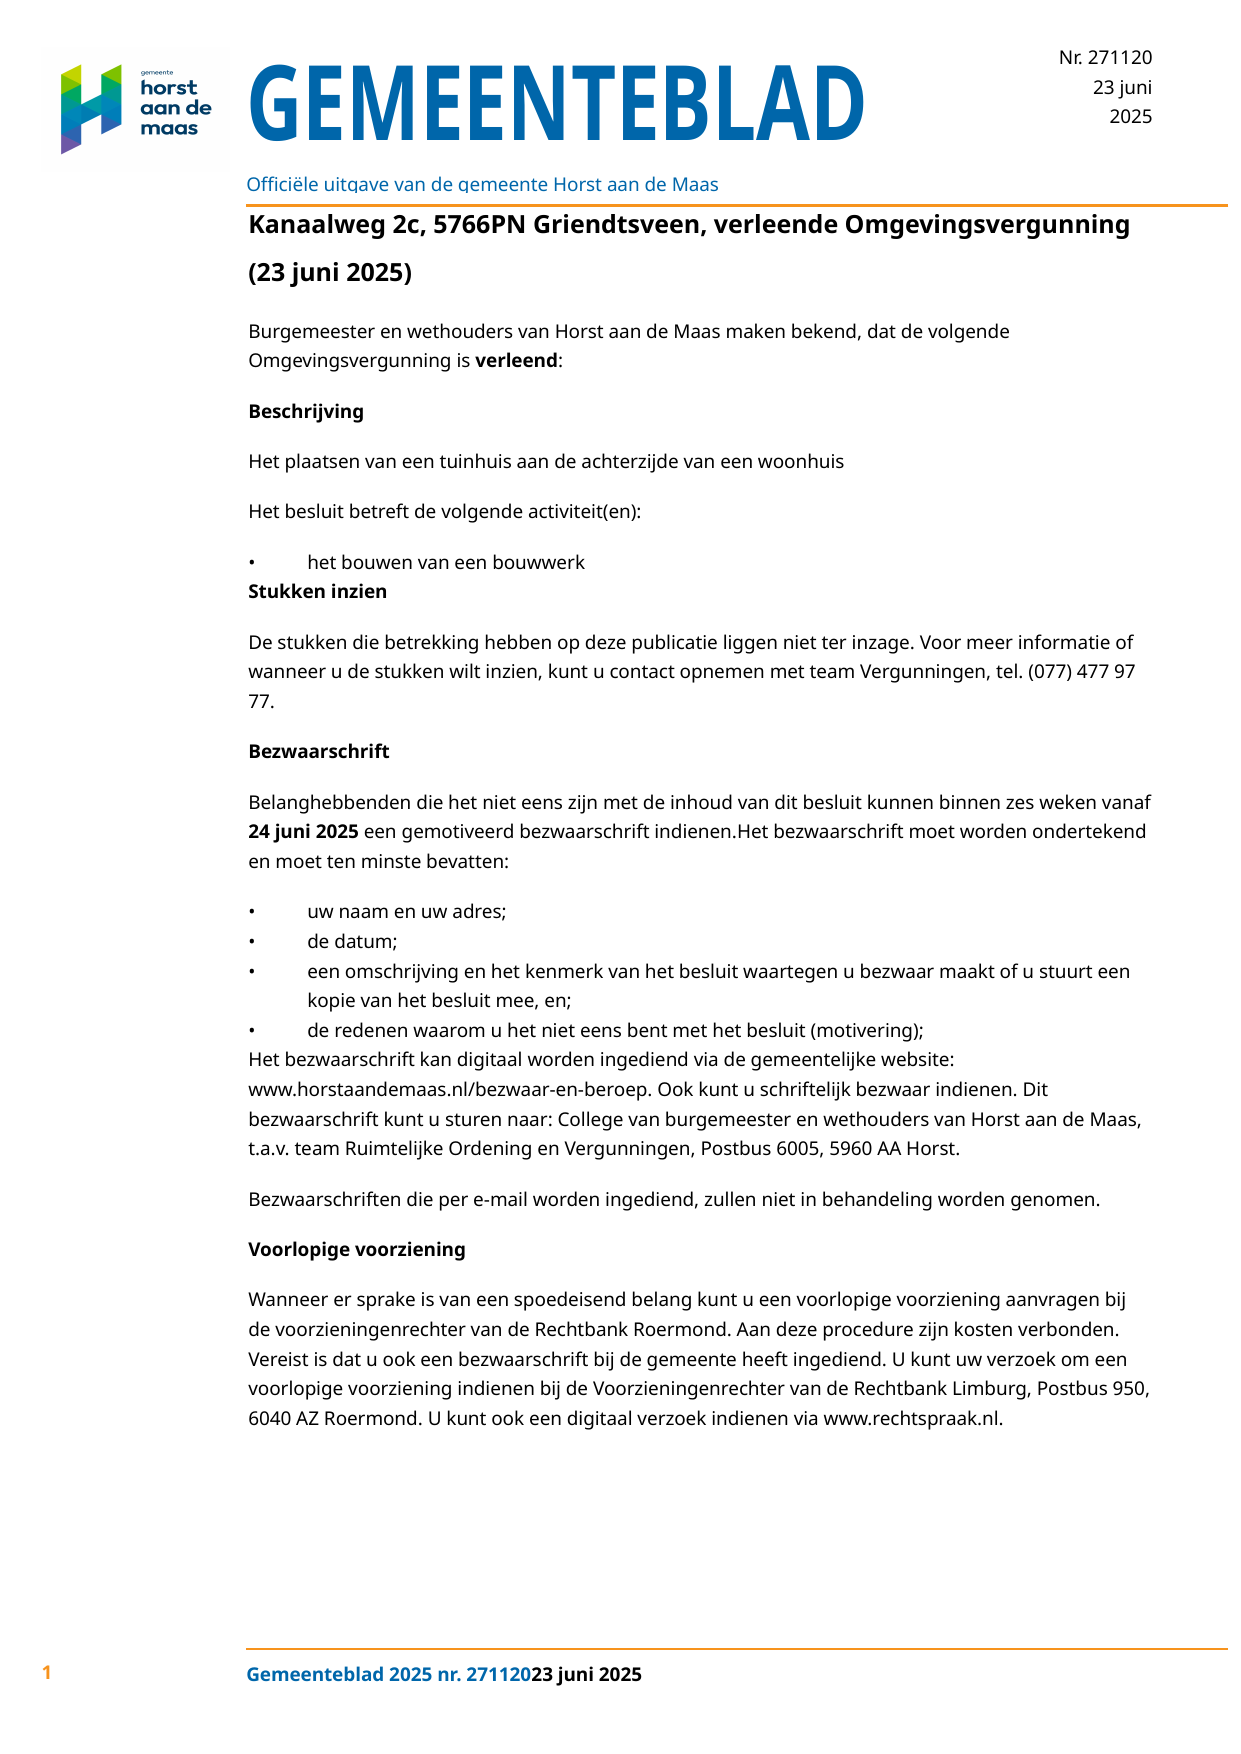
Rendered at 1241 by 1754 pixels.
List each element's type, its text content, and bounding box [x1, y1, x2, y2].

list de redenen waarom u het niet eens bent met het besluit (motivering); [248, 1017, 1152, 1043]
text Burgemeester en wethouders van Horst aan de Maas maken bekend, dat de volgende Omgevingsvergunning is verleend: [248, 318, 1152, 373]
picture [41, 47, 231, 172]
text De stukken die betrekking hebben op deze publicatie liggen niet ter inzage. Voor meer informatie of wanneer u de stukken wilt inzien, kunt u contact opnemen met team Vergunningen, tel. (077) 477 97 77. [248, 629, 1152, 714]
text Beschrijving [248, 398, 1152, 424]
list uw naam en uw adres; [248, 899, 1152, 924]
text Kanaalweg 2c, 5766PN Griendtsveen, verleende Omgevingsvergunning (23 juni 2025) [248, 207, 1152, 288]
text Stukken inzien [248, 579, 1152, 604]
list de datum; [248, 928, 1152, 954]
text Bezwaarschrift [248, 739, 1152, 764]
text Het besluit betreft de volgende activiteit(en): [248, 499, 1152, 524]
text Bezwaarschriften die per e-mail worden ingediend, zullen niet in behandeling worden genomen. [248, 1186, 1152, 1212]
text Wanneer er sprake is van een spoedeisend belang kunt u een voorlopige voorziening aanvragen bij de voorzieningenrechter van de Rechtbank Roermond. Aan deze procedure zijn kosten verbonden. Vereist is dat u ook een bezwaarschrift bij de gemeente heeft ingediend. U kunt uw verzoek om een voorlopige voorziening indienen bij de Voorzieningenrechter van de Rechtbank Limburg, Postbus 950, 6040 AZ Roermond. U kunt ook een digitaal verzoek indienen via www.rechtspraak.nl. [248, 1287, 1152, 1431]
list een omschrijving en het kenmerk van het besluit waartegen u bezwaar maakt of u stuurt een kopie van het besluit mee, en; [248, 958, 1152, 1013]
text Het bezwaarschrift kan digitaal worden ingediend via de gemeentelijke website: www.horstaandemaas.nl/bezwaar-en-beroep. Ook kunt u schriftelijk bezwaar indienen. Dit bezwaarschrift kunt u sturen naar: College van burgemeester en wethouders van Horst aan de Maas, t.a.v. team Ruimtelijke Ordening en Vergunningen, Postbus 6005, 5960 AA Horst. [248, 1047, 1152, 1161]
list het bouwen van een bouwwerk [248, 549, 1152, 575]
text Voorlopige voorziening [248, 1236, 1152, 1262]
text Belanghebbenden die het niet eens zijn met de inhoud van dit besluit kunnen binnen zes weken vanaf 24 juni 2025 een gemotiveerd bezwaarschrift indienen.Het bezwaarschrift moet worden ondertekend en moet ten minste bevatten: [248, 789, 1152, 874]
text Het plaatsen van een tuinhuis aan de achterzijde van een woonhuis [248, 448, 1152, 474]
